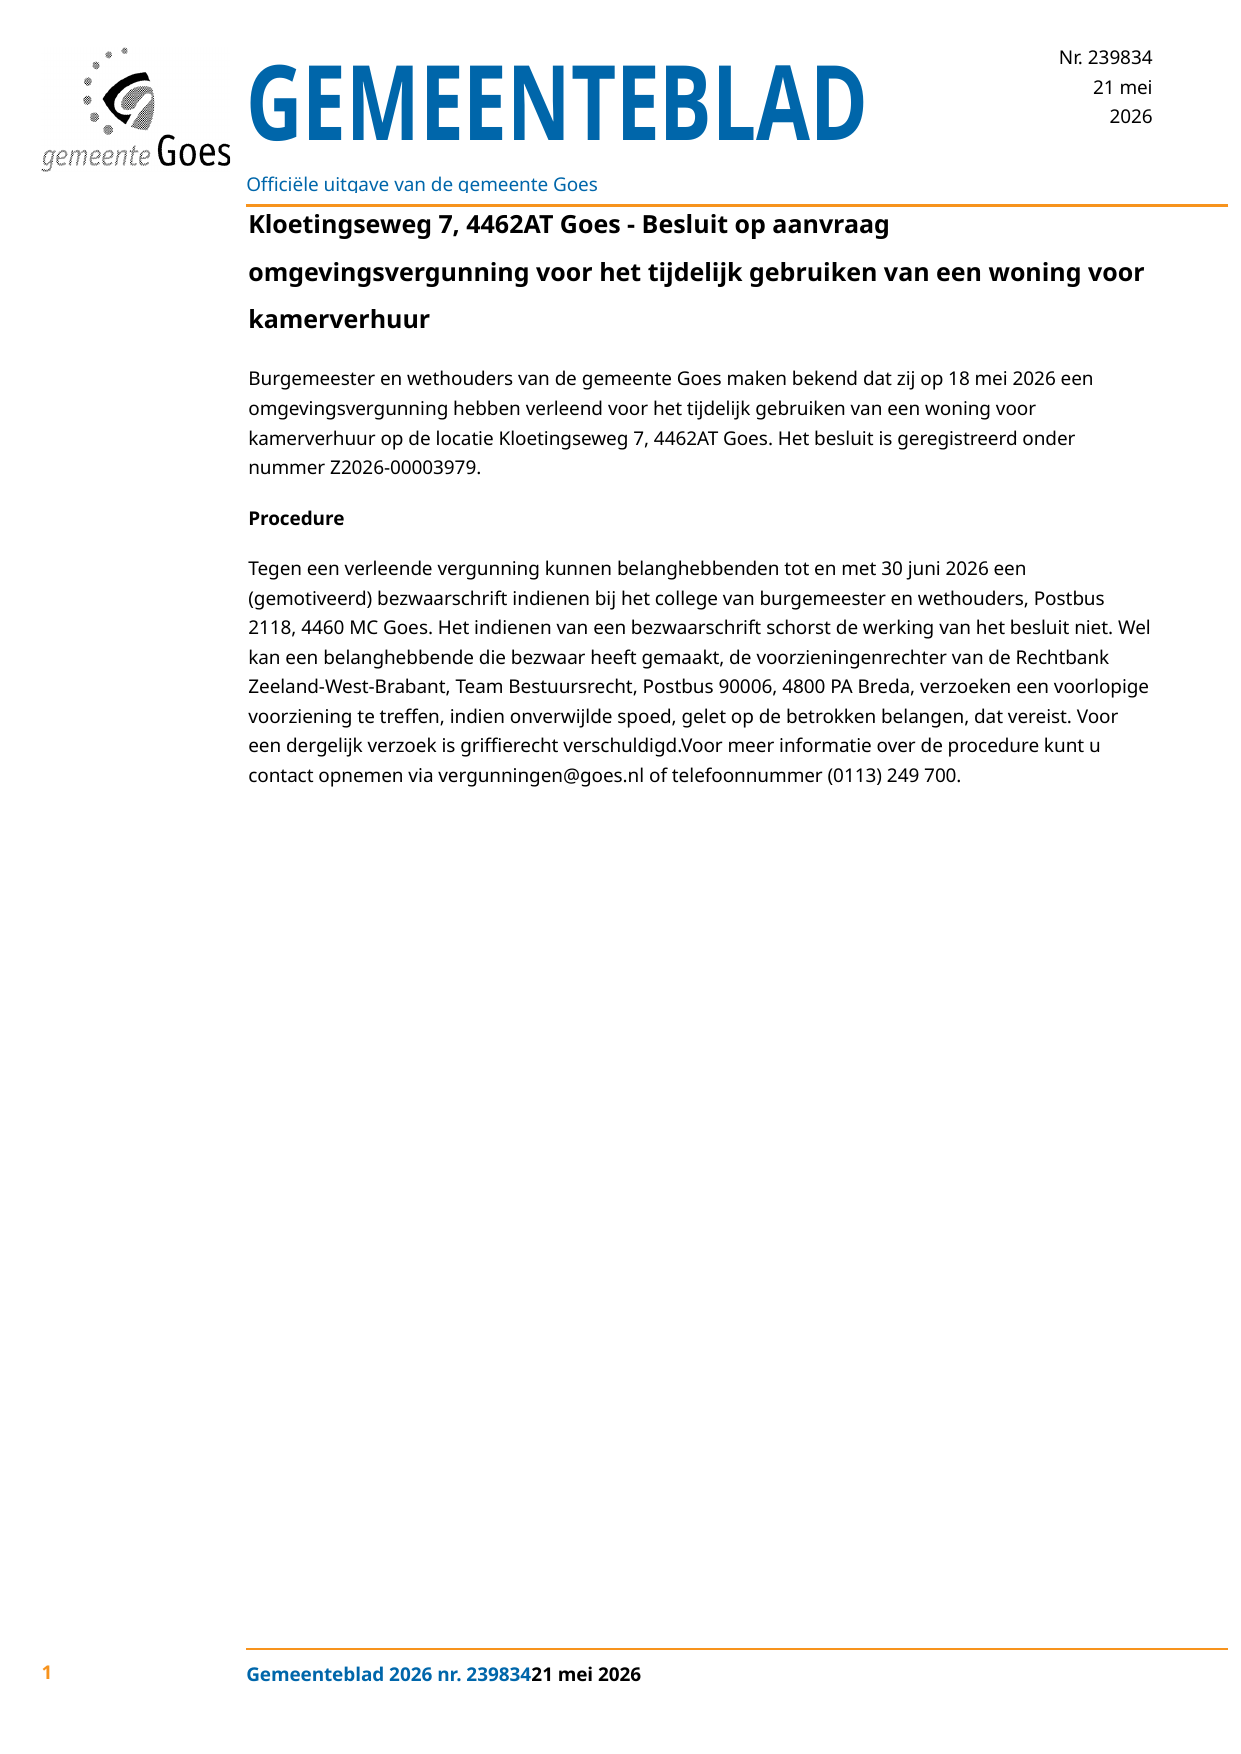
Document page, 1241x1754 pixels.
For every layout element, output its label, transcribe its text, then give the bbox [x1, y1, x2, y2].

picture [41, 47, 231, 172]
text Procedure [248, 505, 1152, 530]
text Tegen een verleende vergunning kunnen belanghebbenden tot en met 30 juni 2026 een (gemotiveerd) bezwaarschrift indienen bij het college van burgemeester en wethouders, Postbus 2118, 4460 MC Goes. Het indienen van een bezwaarschrift schorst de werking van het besluit niet. Wel kan een belanghebbende die bezwaar heeft gemaakt, de voorzieningenrechter van de Rechtbank Zeeland-West-Brabant, Team Bestuursrecht, Postbus 90006, 4800 PA Breda, verzoeken een voorlopige voorziening te treffen, indien onverwijlde spoed, gelet op de betrokken belangen, dat vereist. Voor een dergelijk verzoek is griffierecht verschuldigd.Voor meer informatie over de procedure kunt u contact opnemen via vergunningen@goes.nl of telefoonnummer (0113) 249 700. [248, 555, 1152, 788]
text Kloetingseweg 7, 4462AT Goes - Besluit op aanvraag omgevingsvergunning voor het tijdelijk gebruiken van een woning voor kamerverhuur [248, 207, 1152, 336]
text Burgemeester en wethouders van de gemeente Goes maken bekend dat zij op 18 mei 2026 een omgevingsvergunning hebben verleend voor het tijdelijk gebruiken van een woning voor kamerverhuur op de locatie Kloetingseweg 7, 4462AT Goes. Het besluit is geregistreerd onder nummer Z2026-00003979. [248, 366, 1152, 480]
